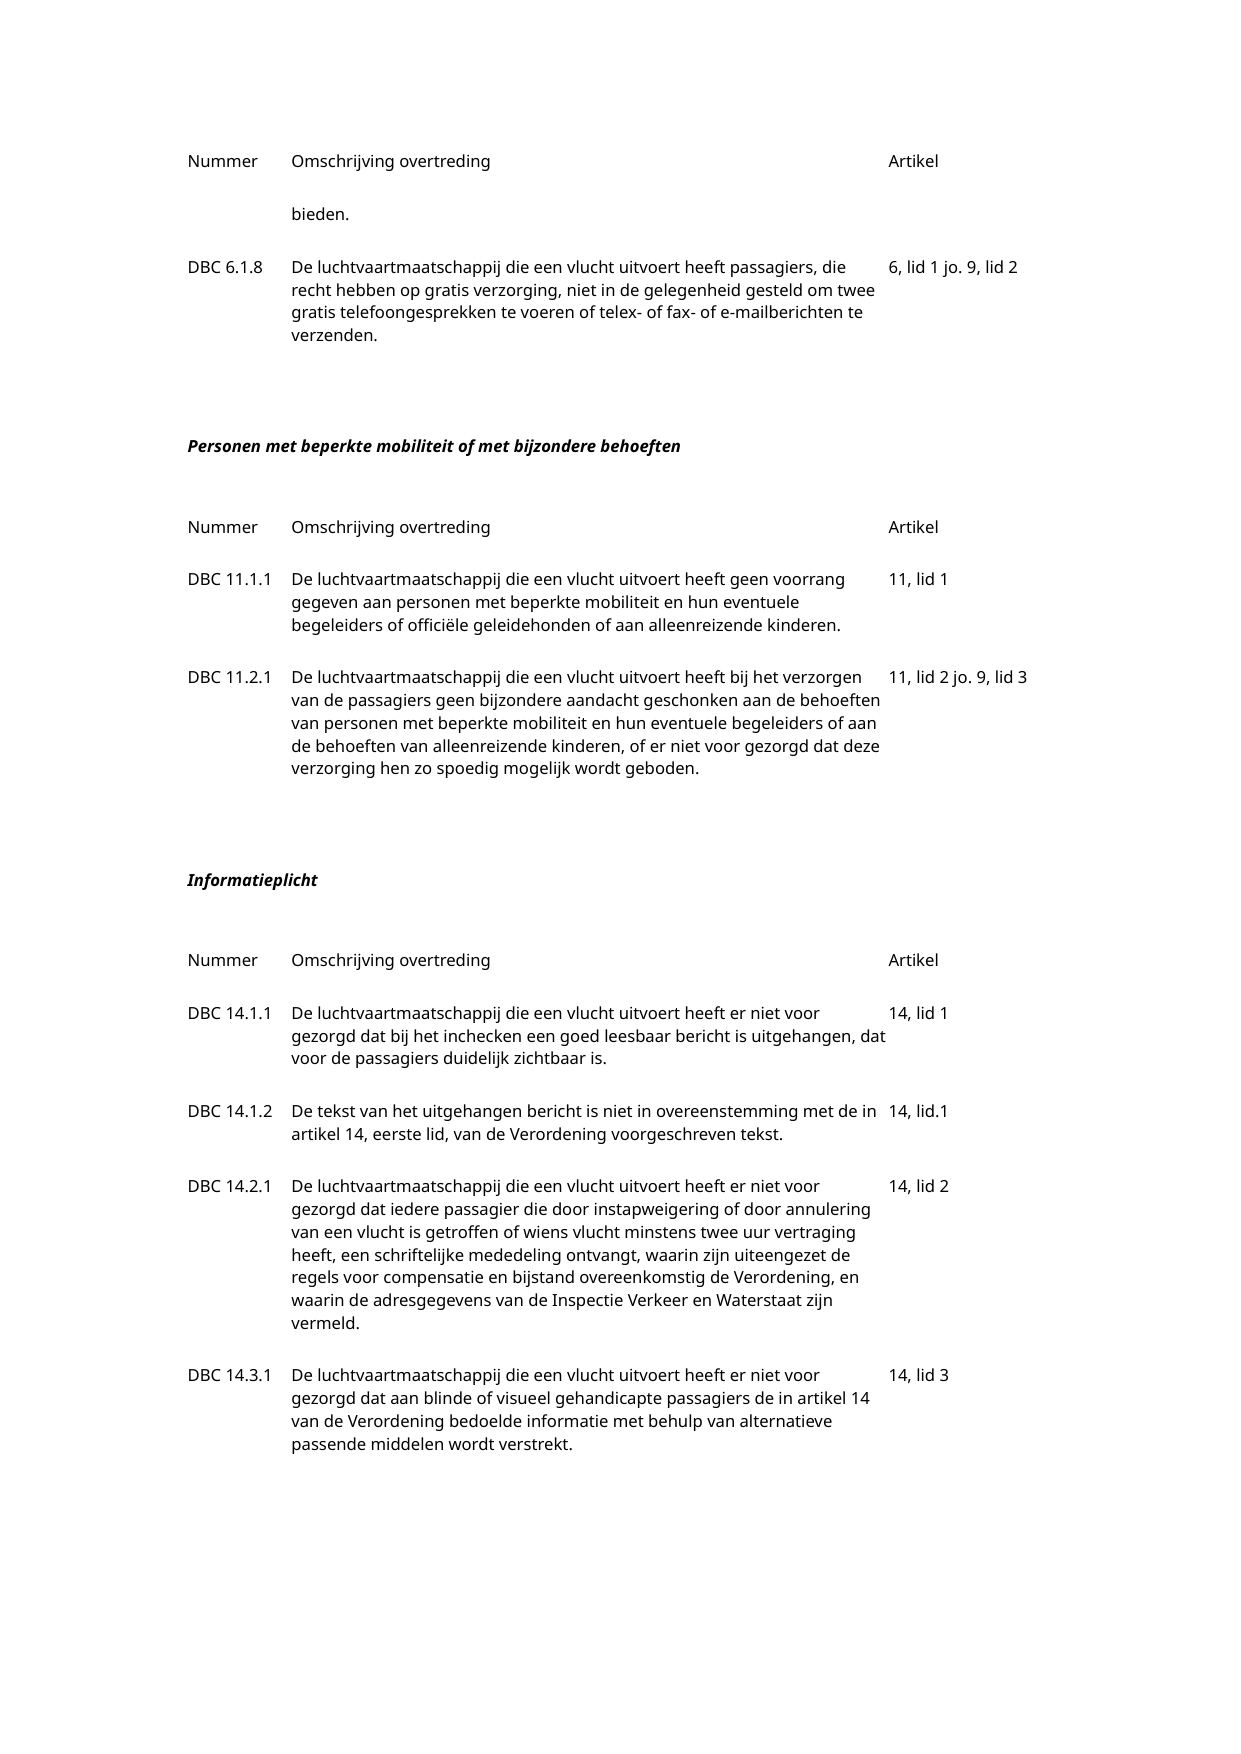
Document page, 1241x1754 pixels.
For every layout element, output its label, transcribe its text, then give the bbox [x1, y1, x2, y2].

table_header Omschrijving overtreding [291, 515, 888, 568]
table_header Artikel [888, 150, 1053, 203]
table_header Artikel [888, 515, 1053, 568]
table_cell DBC 14.1.2 [188, 1100, 291, 1175]
table_cell De luchtvaartmaatschappij die een vlucht uitvoert heeft er niet voor gezorgd dat bij het inchecken een goed leesbaar bericht is uitgehangen, dat voor de passagiers duidelijk zichtbaar is. [291, 1001, 888, 1099]
table_header Omschrijving overtreding [291, 949, 888, 1001]
table_cell bieden. [291, 203, 888, 255]
text Informatieplicht [187, 868, 1053, 891]
table_cell De luchtvaartmaatschappij die een vlucht uitvoert heeft er niet voor gezorgd dat aan blinde of visueel gehandicapte passagiers de in artikel 14 van de Verordening bedoelde informatie met behulp van alternatieve passende middelen wordt verstrekt. [291, 1364, 888, 1485]
table_header Nummer [188, 515, 291, 568]
table_cell De luchtvaartmaatschappij die een vlucht uitvoert heeft bij het verzorgen van de passagiers geen bijzondere aandacht geschonken aan de behoeften van personen met beperkte mobiliteit en hun eventuele begeleiders of aan de behoeften van alleenreizende kinderen, of er niet voor gezorgd dat deze verzorging hen zo spoedig mogelijk wordt geboden. [291, 666, 888, 810]
table_cell DBC 11.2.1 [188, 666, 291, 810]
table_cell [188, 203, 291, 255]
table_header Artikel [888, 949, 1053, 1001]
table_cell De luchtvaartmaatschappij die een vlucht uitvoert heeft passagiers, die recht hebben op gratis verzorging, niet in de gelegenheid gesteld om twee gratis telefoongesprekken te voeren of telex- of fax- of e-mailberichten te verzenden. [291, 255, 888, 376]
table_cell De tekst van het uitgehangen bericht is niet in overeenstemming met de in artikel 14, eerste lid, van de Verordening voorgeschreven tekst. [291, 1100, 888, 1175]
table_cell 14, lid.1 [888, 1100, 1053, 1175]
text Personen met beperkte mobiliteit of met bijzondere behoeften [187, 435, 1053, 457]
table_header Omschrijving overtreding [291, 150, 888, 203]
table_header Nummer [188, 949, 291, 1001]
table_cell De luchtvaartmaatschappij die een vlucht uitvoert heeft geen voorrang gegeven aan personen met beperkte mobiliteit en hun eventuele begeleiders of officiële geleidehonden of aan alleenreizende kinderen. [291, 568, 888, 666]
table_cell 14, lid 1 [888, 1001, 1053, 1099]
table_cell DBC 6.1.8 [188, 255, 291, 376]
table_cell 11, lid 2 jo. 9, lid 3 [888, 666, 1053, 810]
table_cell De luchtvaartmaatschappij die een vlucht uitvoert heeft er niet voor gezorgd dat iedere passagier die door instapweigering of door annulering van een vlucht is getroffen of wiens vlucht minstens twee uur vertraging heeft, een schriftelijke mededeling ontvangt, waarin zijn uiteengezet de regels voor compensatie en bijstand overeenkomstig de Verordening, en waarin de adresgegevens van de Inspectie Verkeer en Waterstaat zijn vermeld. [291, 1175, 888, 1364]
table_cell 14, lid 3 [888, 1364, 1053, 1485]
table_cell DBC 11.1.1 [188, 568, 291, 666]
table_cell [888, 203, 1053, 255]
table_cell 14, lid 2 [888, 1175, 1053, 1364]
table_cell DBC 14.1.1 [188, 1001, 291, 1099]
table_cell 11, lid 1 [888, 568, 1053, 666]
table_header Nummer [188, 150, 291, 203]
table_cell DBC 14.3.1 [188, 1364, 291, 1485]
table_cell 6, lid 1 jo. 9, lid 2 [888, 255, 1053, 376]
table_cell DBC 14.2.1 [188, 1175, 291, 1364]
